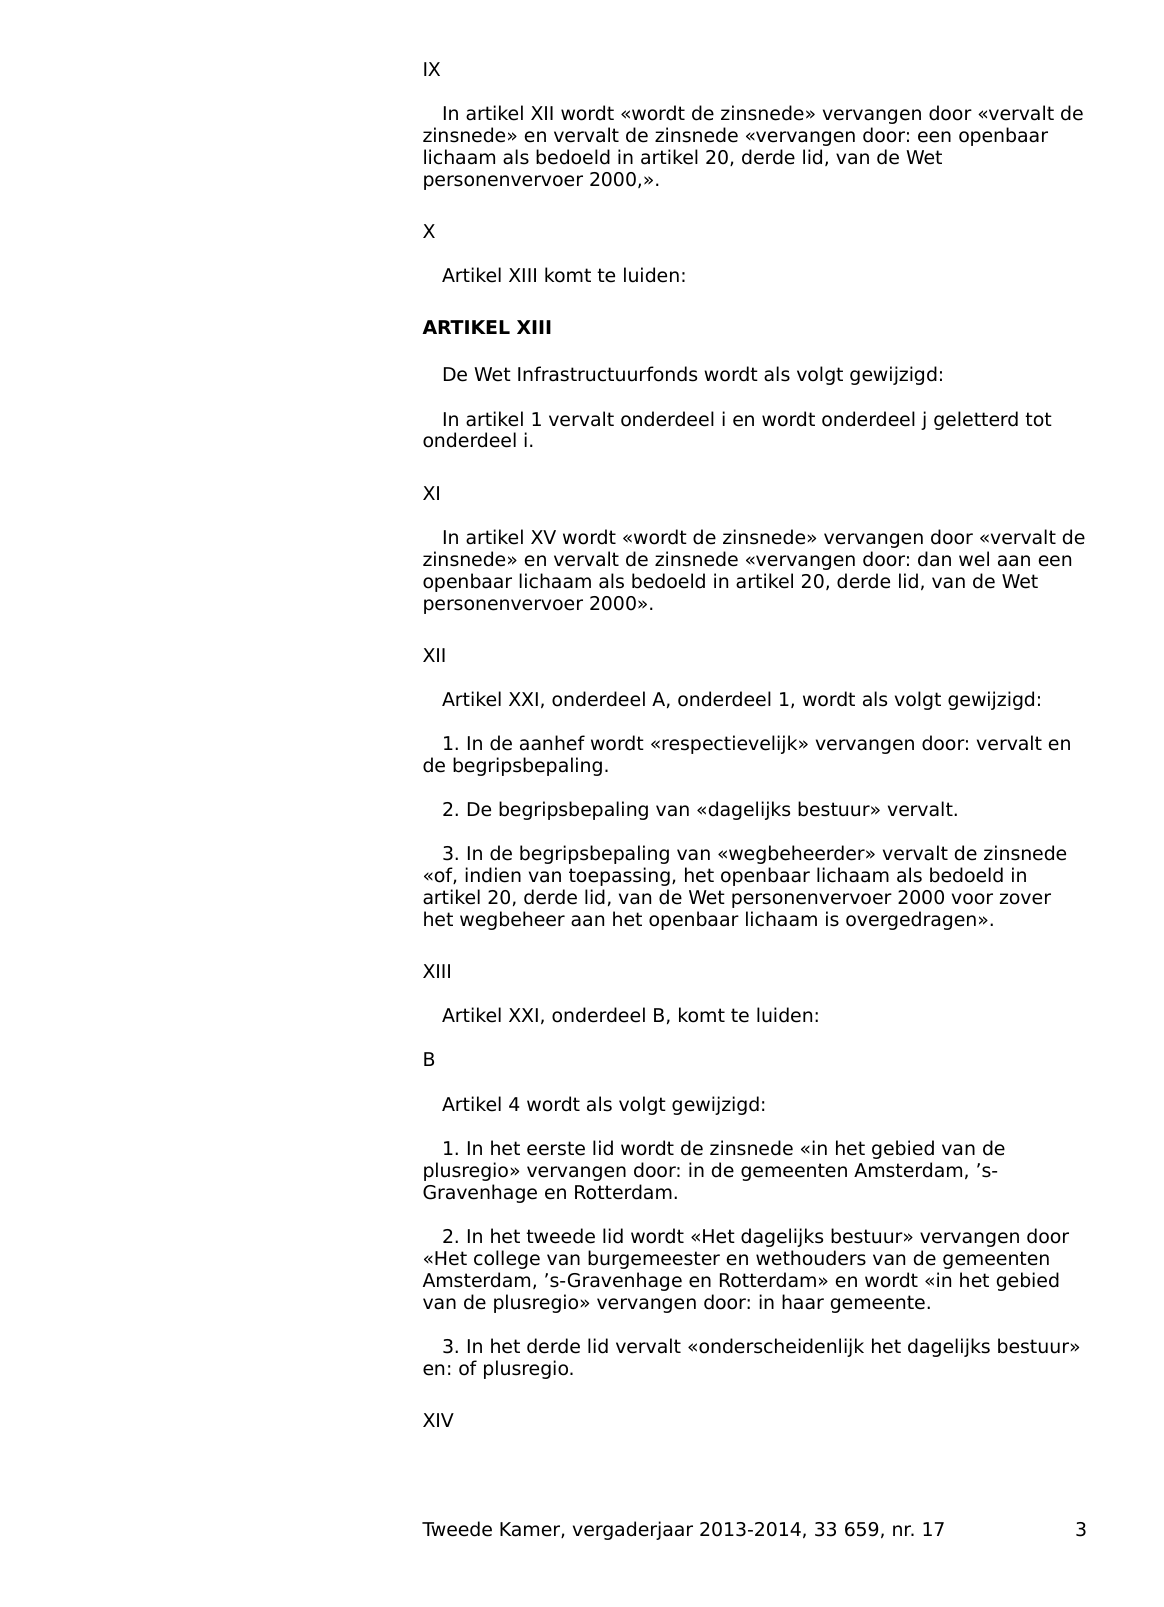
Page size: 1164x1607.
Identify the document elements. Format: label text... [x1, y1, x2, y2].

subtitle IX [422, 59, 1087, 81]
text 2. De begripsbepaling van «dagelijks bestuur» vervalt. [422, 799, 1087, 821]
text 1. In de aanhef wordt «respectievelijk» vervangen door: vervalt en de begripsbepaling. [422, 733, 1087, 777]
text 3. In het derde lid vervalt «onderscheidenlijk het dagelijks bestuur» en: of plusregio. [422, 1336, 1087, 1380]
subtitle XII [422, 644, 1087, 666]
text Artikel XXI, onderdeel A, onderdeel 1, wordt als volgt gewijzigd: [422, 689, 1087, 711]
text In artikel XII wordt «wordt de zinsnede» vervangen door «vervalt de zinsnede» en vervalt de zinsnede «vervangen door: een openbaar lichaam als bedoeld in artikel 20, derde lid, van de Wet personenvervoer 2000,». [422, 103, 1087, 191]
text Artikel XIII komt te luiden: [422, 265, 1087, 287]
text B [422, 1049, 1087, 1071]
text De Wet Infrastructuurfonds wordt als volgt gewijzigd: [422, 364, 1087, 386]
subtitle X [422, 221, 1087, 243]
subtitle XIII [422, 961, 1087, 983]
text 2. In het tweede lid wordt «Het dagelijks bestuur» vervangen door «Het college van burgemeester en wethouders van de gemeenten Amsterdam, ’s-Gravenhage en Rotterdam» en wordt «in het gebied van de plusregio» vervangen door: in haar gemeente. [422, 1226, 1087, 1314]
text Artikel XXI, onderdeel B, komt te luiden: [422, 1005, 1087, 1027]
text In artikel XV wordt «wordt de zinsnede» vervangen door «vervalt de zinsnede» en vervalt de zinsnede «vervangen door: dan wel aan een openbaar lichaam als bedoeld in artikel 20, derde lid, van de Wet personenvervoer 2000». [422, 527, 1087, 614]
text 3. In de begripsbepaling van «wegbeheerder» vervalt de zinsnede «of, indien van toepassing, het openbaar lichaam als bedoeld in artikel 20, derde lid, van de Wet personenvervoer 2000 voor zover het wegbeheer aan het openbaar lichaam is overgedragen». [422, 843, 1087, 931]
text In artikel 1 vervalt onderdeel i en wordt onderdeel j geletterd tot onderdeel i. [422, 408, 1087, 452]
subtitle XI [422, 482, 1087, 504]
subtitle XIV [422, 1410, 1087, 1432]
subtitle ARTIKEL XIII [422, 317, 1087, 339]
text Artikel 4 wordt als volgt gewijzigd: [422, 1093, 1087, 1116]
text 1. In het eerste lid wordt de zinsnede «in het gebied van de plusregio» vervangen door: in de gemeenten Amsterdam, ’s-Gravenhage en Rotterdam. [422, 1138, 1087, 1204]
